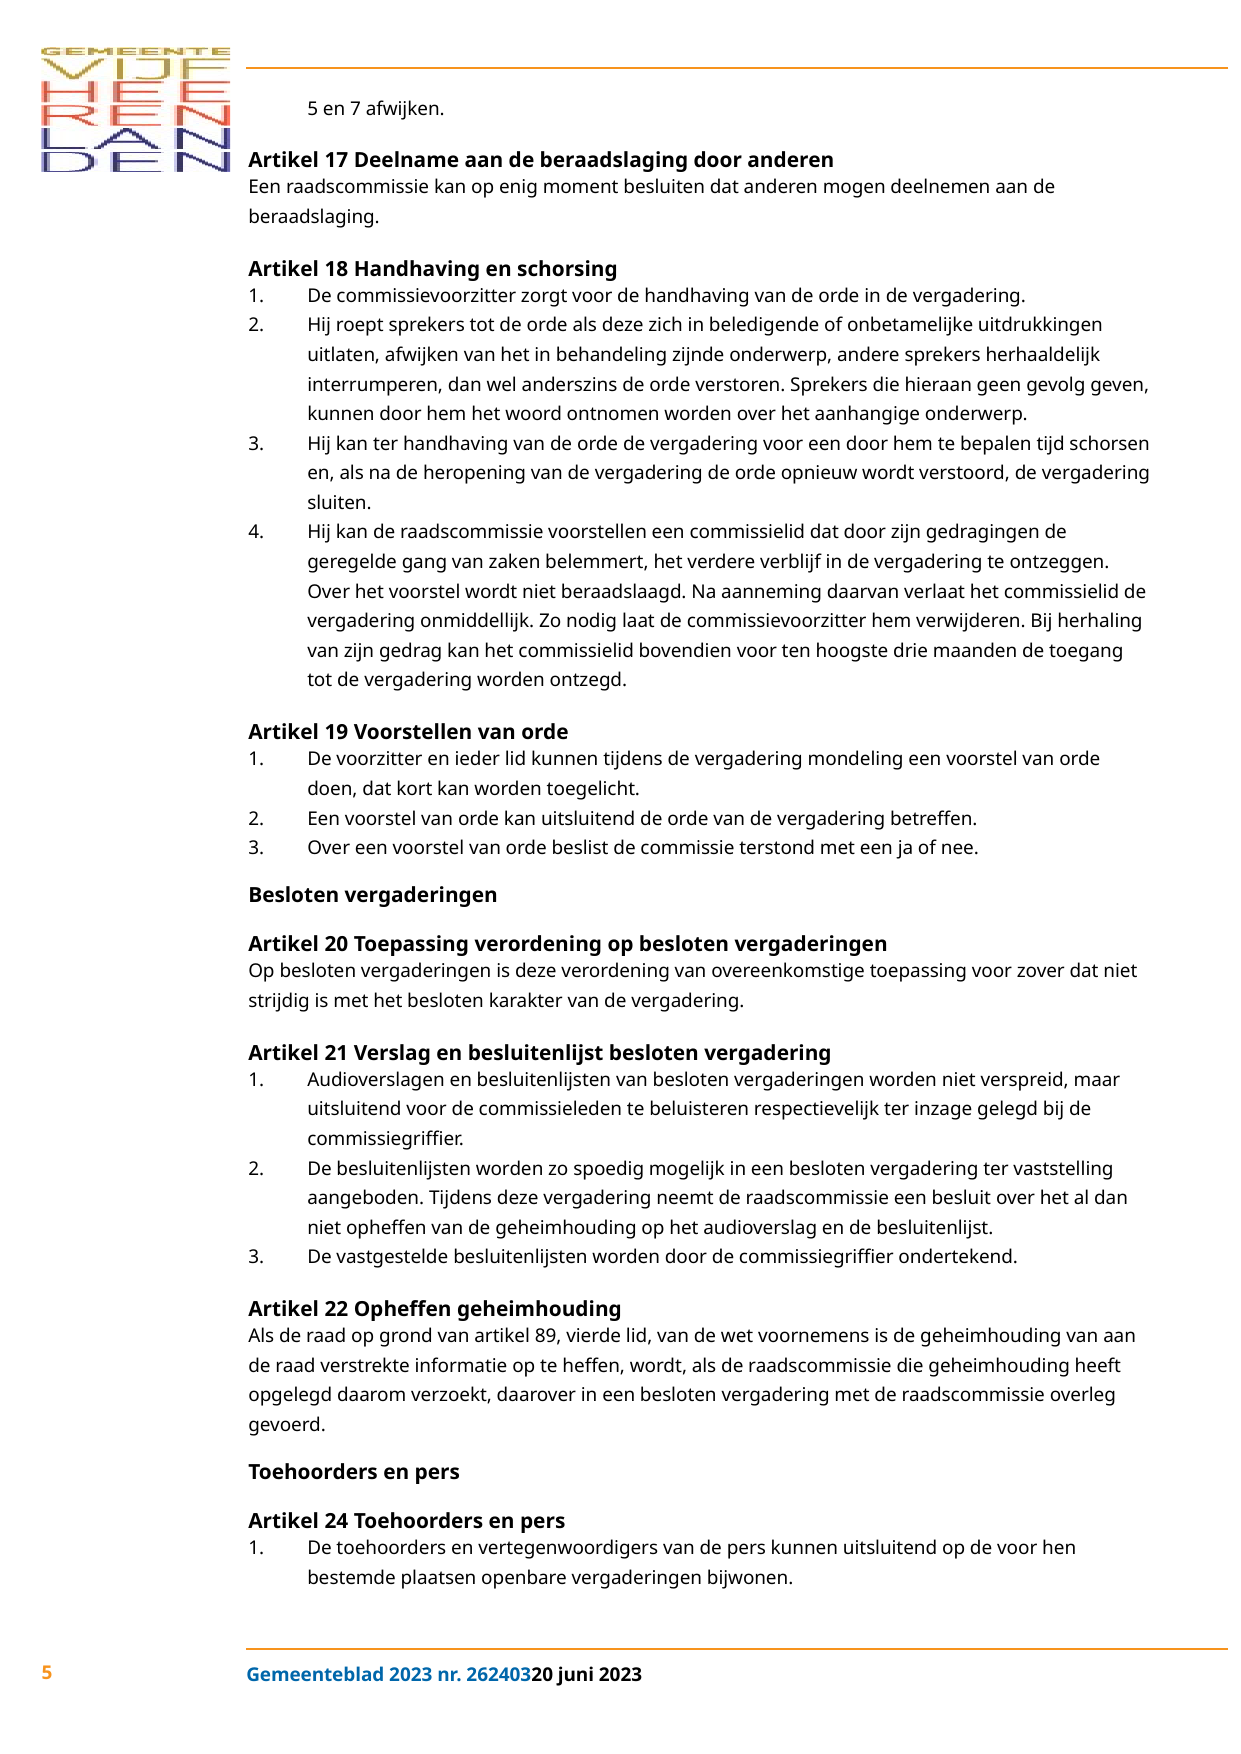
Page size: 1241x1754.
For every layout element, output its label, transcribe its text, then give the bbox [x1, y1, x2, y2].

list De vastgestelde besluitenlijsten worden door de commissiegriffier ondertekend. [248, 1243, 1152, 1269]
text Op besloten vergaderingen is deze verordening van overeenkomstige toepassing voor zover dat niet strijdig is met het besloten karakter van de vergadering. [248, 958, 1152, 1013]
list Hij kan ter handhaving van de orde de vergadering voor een door hem te bepalen tijd schorsen en, als na de heropening van de vergadering de orde opnieuw wordt verstoord, de vergadering sluiten. [248, 430, 1152, 515]
text Artikel 22 Opheffen geheimhouding [248, 1294, 1152, 1322]
text Een raadscommissie kan op enig moment besluiten dat anderen mogen deelnemen aan de beraadslaging. [248, 174, 1152, 229]
text Artikel 17 Deelname aan de beraadslaging door anderen [248, 145, 1152, 174]
list Hij kan de raadscommissie voorstellen een commissielid dat door zijn gedragingen de geregelde gang van zaken belemmert, het verdere verblijf in de vergadering te ontzeggen. Over het voorstel wordt niet beraadslaagd. Na aanneming daarvan verlaat het commissielid de vergadering onmiddellijk. Zo nodig laat de commissievoorzitter hem verwijderen. Bij herhaling van zijn gedrag kan het commissielid bovendien voor ten hoogste drie maanden de toegang tot de vergadering worden ontzegd. [248, 519, 1152, 692]
list De commissievoorzitter zorgt voor de handhaving van de orde in de vergadering. [248, 282, 1152, 308]
list De toehoorders en vertegenwoordigers van de pers kunnen uitsluitend op de voor hen bestemde plaatsen openbare vergaderingen bijwonen. [248, 1534, 1152, 1590]
list De voorzitter en ieder lid kunnen tijdens de vergadering mondeling een voorstel van orde doen, dat kort kan worden toegelicht. [248, 746, 1152, 801]
text Toehoorders en pers [248, 1457, 1152, 1485]
list Een voorstel van orde kan uitsluitend de orde van de vergadering betreffen. [248, 805, 1152, 830]
text Artikel 21 Verslag en besluitenlijst besloten vergadering [248, 1038, 1152, 1066]
picture [41, 47, 231, 172]
list De besluitenlijsten worden zo spoedig mogelijk in een besloten vergadering ter vaststelling aangeboden. Tijdens deze vergadering neemt de raadscommissie een besluit over het al dan niet opheffen van de geheimhouding op het audioverslag en de besluitenlijst. [248, 1155, 1152, 1240]
text Besloten vergaderingen [248, 880, 1152, 908]
text Artikel 18 Handhaving en schorsing [248, 254, 1152, 282]
text Artikel 24 Toehoorders en pers [248, 1506, 1152, 1534]
text Als de raad op grond van artikel 89, vierde lid, van de wet voornemens is de geheimhouding van aan de raad verstrekte informatie op te heffen, wordt, als de raadscommissie die geheimhouding heeft opgelegd daarom verzoekt, daarover in een besloten vergadering met de raadscommissie overleg gevoerd. [248, 1322, 1152, 1437]
text Artikel 19 Voorstellen van orde [248, 717, 1152, 746]
list Hij roept sprekers tot de orde als deze zich in beledigende of onbetamelijke uitdrukkingen uitlaten, afwijken van het in behandeling zijnde onderwerp, andere sprekers herhaaldelijk interrumperen, dan wel anderszins de orde verstoren. Sprekers die hieraan geen gevolg geven, kunnen door hem het woord ontnomen worden over het aanhangige onderwerp. [248, 312, 1152, 426]
list Audioverslagen en besluitenlijsten van besloten vergaderingen worden niet verspreid, maar uitsluitend voor de commissieleden te beluisteren respectievelijk ter inzage gelegd bij de commissiegriffier. [248, 1066, 1152, 1151]
text Artikel 20 Toepassing verordening op besloten vergaderingen [248, 929, 1152, 958]
list Over een voorstel van orde beslist de commissie terstond met een ja of nee. [248, 834, 1152, 860]
list 5 en 7 afwijken. [248, 95, 1152, 121]
